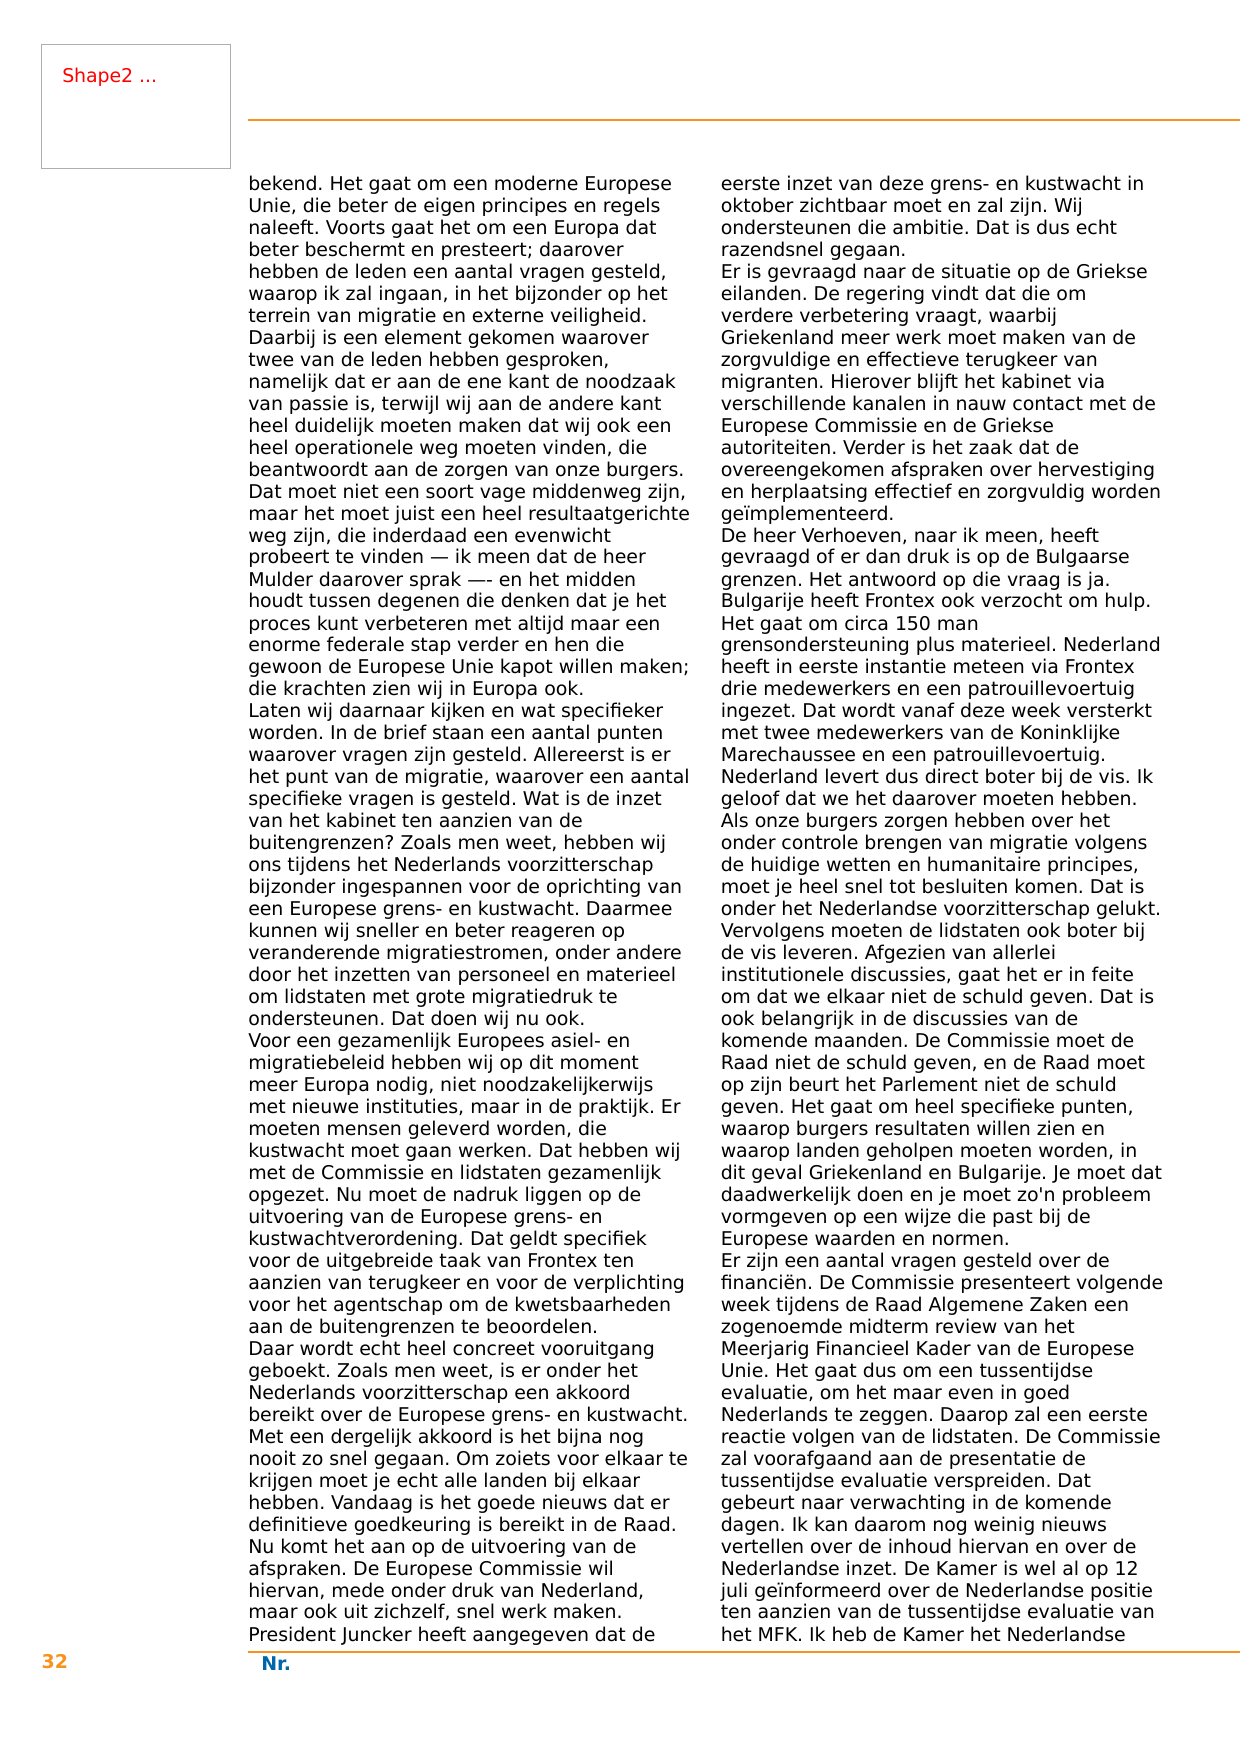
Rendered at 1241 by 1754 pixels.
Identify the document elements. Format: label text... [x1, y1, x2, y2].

text De heer Verhoeven, naar ik meen, heeft gevraagd of er dan druk is op de Bulgaarse grenzen. Het antwoord op die vraag is ja. Bulgarije heeft Frontex ook verzocht om hulp. Het gaat om circa 150 man grensondersteuning plus materieel. Nederland heeft in eerste instantie meteen via Frontex drie medewerkers en een patrouillevoertuig ingezet. Dat wordt vanaf deze week versterkt met twee medewerkers van de Koninklijke Marechaussee en een patrouillevoertuig. Nederland levert dus direct boter bij de vis. Ik geloof dat we het daarover moeten hebben. Als onze burgers zorgen hebben over het onder controle brengen van migratie volgens de huidige wetten en humanitaire principes, moet je heel snel tot besluiten komen. Dat is onder het Nederlandse voorzitterschap gelukt. Vervolgens moeten de lidstaten ook boter bij de vis leveren. Afgezien van allerlei institutionele discussies, gaat het er in feite om dat we elkaar niet de schuld geven. Dat is ook belangrijk in de discussies van de komende maanden. De Commissie moet de Raad niet de schuld geven, en de Raad moet op zijn beurt het Parlement niet de schuld geven. Het gaat om heel specifieke punten, waarop burgers resultaten willen zien en waarop landen geholpen moeten worden, in dit geval Griekenland en Bulgarije. Je moet dat daadwerkelijk doen en je moet zo'n probleem vormgeven op een wijze die past bij de Europese waarden en normen. [721, 524, 1163, 1250]
text bekend. Het gaat om een moderne Europese Unie, die beter de eigen principes en regels naleeft. Voorts gaat het om een Europa dat beter beschermt en presteert; daarover hebben de leden een aantal vragen gesteld, waarop ik zal ingaan, in het bijzonder op het terrein van migratie en externe veiligheid. Daarbij is een element gekomen waarover twee van de leden hebben gesproken, namelijk dat er aan de ene kant de noodzaak van passie is, terwijl wij aan de andere kant heel duidelijk moeten maken dat wij ook een heel operationele weg moeten vinden, die beantwoordt aan de zorgen van onze burgers. Dat moet niet een soort vage middenweg zijn, maar het moet juist een heel resultaatgerichte weg zijn, die inderdaad een evenwicht probeert te vinden — ik meen dat de heer Mulder daarover sprak —- en het midden houdt tussen degenen die denken dat je het proces kunt verbeteren met altijd maar een enorme federale stap verder en hen die gewoon de Europese Unie kapot willen maken; die krachten zien wij in Europa ook. [248, 173, 691, 700]
text Laten wij daarnaar kijken en wat specifieker worden. In de brief staan een aantal punten waarover vragen zijn gesteld. Allereerst is er het punt van de migratie, waarover een aantal specifieke vragen is gesteld. Wat is de inzet van het kabinet ten aanzien van de buitengrenzen? Zoals men weet, hebben wij ons tijdens het Nederlands voorzitterschap bijzonder ingespannen voor de oprichting van een Europese grens- en kustwacht. Daarmee kunnen wij sneller en beter reageren op veranderende migratiestromen, onder andere door het inzetten van personeel en materieel om lidstaten met grote migratiedruk te ondersteunen. Dat doen wij nu ook. [248, 700, 691, 1030]
text eerste inzet van deze grens- en kustwacht in oktober zichtbaar moet en zal zijn. Wij ondersteunen die ambitie. Dat is dus echt razendsnel gegaan. [721, 173, 1163, 261]
text Voor een gezamenlijk Europees asiel- en migratiebeleid hebben wij op dit moment meer Europa nodig, niet noodzakelijkerwijs met nieuwe instituties, maar in de praktijk. Er moeten mensen geleverd worden, die kustwacht moet gaan werken. Dat hebben wij met de Commissie en lidstaten gezamenlijk opgezet. Nu moet de nadruk liggen op de uitvoering van de Europese grens- en kustwachtverordening. Dat geldt specifiek voor de uitgebreide taak van Frontex ten aanzien van terugkeer en voor de verplichting voor het agentschap om de kwetsbaarheden aan de buitengrenzen te beoordelen. [248, 1030, 691, 1338]
text Er zijn een aantal vragen gesteld over de financiën. De Commissie presenteert volgende week tijdens de Raad Algemene Zaken een zogenoemde midterm review van het Meerjarig Financieel Kader van de Europese Unie. Het gaat dus om een tussentijdse evaluatie, om het maar even in goed Nederlands te zeggen. Daarop zal een eerste reactie volgen van de lidstaten. De Commissie zal voorafgaand aan de presentatie de tussentijdse evaluatie verspreiden. Dat gebeurt naar verwachting in de komende dagen. Ik kan daarom nog weinig nieuws vertellen over de inhoud hiervan en over de Nederlandse inzet. De Kamer is wel al op 12 juli geïnformeerd over de Nederlandse positie ten aanzien van de tussentijdse evaluatie van het MFK. Ik heb de Kamer het Nederlandse [721, 1250, 1163, 1645]
text Daar wordt echt heel concreet vooruitgang geboekt. Zoals men weet, is er onder het Nederlands voorzitterschap een akkoord bereikt over de Europese grens- en kustwacht. Met een dergelijk akkoord is het bijna nog nooit zo snel gegaan. Om zoiets voor elkaar te krijgen moet je echt alle landen bij elkaar hebben. Vandaag is het goede nieuws dat er definitieve goedkeuring is bereikt in de Raad. Nu komt het aan op de uitvoering van de afspraken. De Europese Commissie wil hiervan, mede onder druk van Nederland, maar ook uit zichzelf, snel werk maken. President Juncker heeft aangegeven dat de [248, 1338, 691, 1645]
text Er is gevraagd naar de situatie op de Griekse eilanden. De regering vindt dat die om verdere verbetering vraagt, waarbij Griekenland meer werk moet maken van de zorgvuldige en effectieve terugkeer van migranten. Hierover blijft het kabinet via verschillende kanalen in nauw contact met de Europese Commissie en de Griekse autoriteiten. Verder is het zaak dat de overeengekomen afspraken over hervestiging en herplaatsing effectief en zorgvuldig worden geïmplementeerd. [721, 261, 1163, 524]
